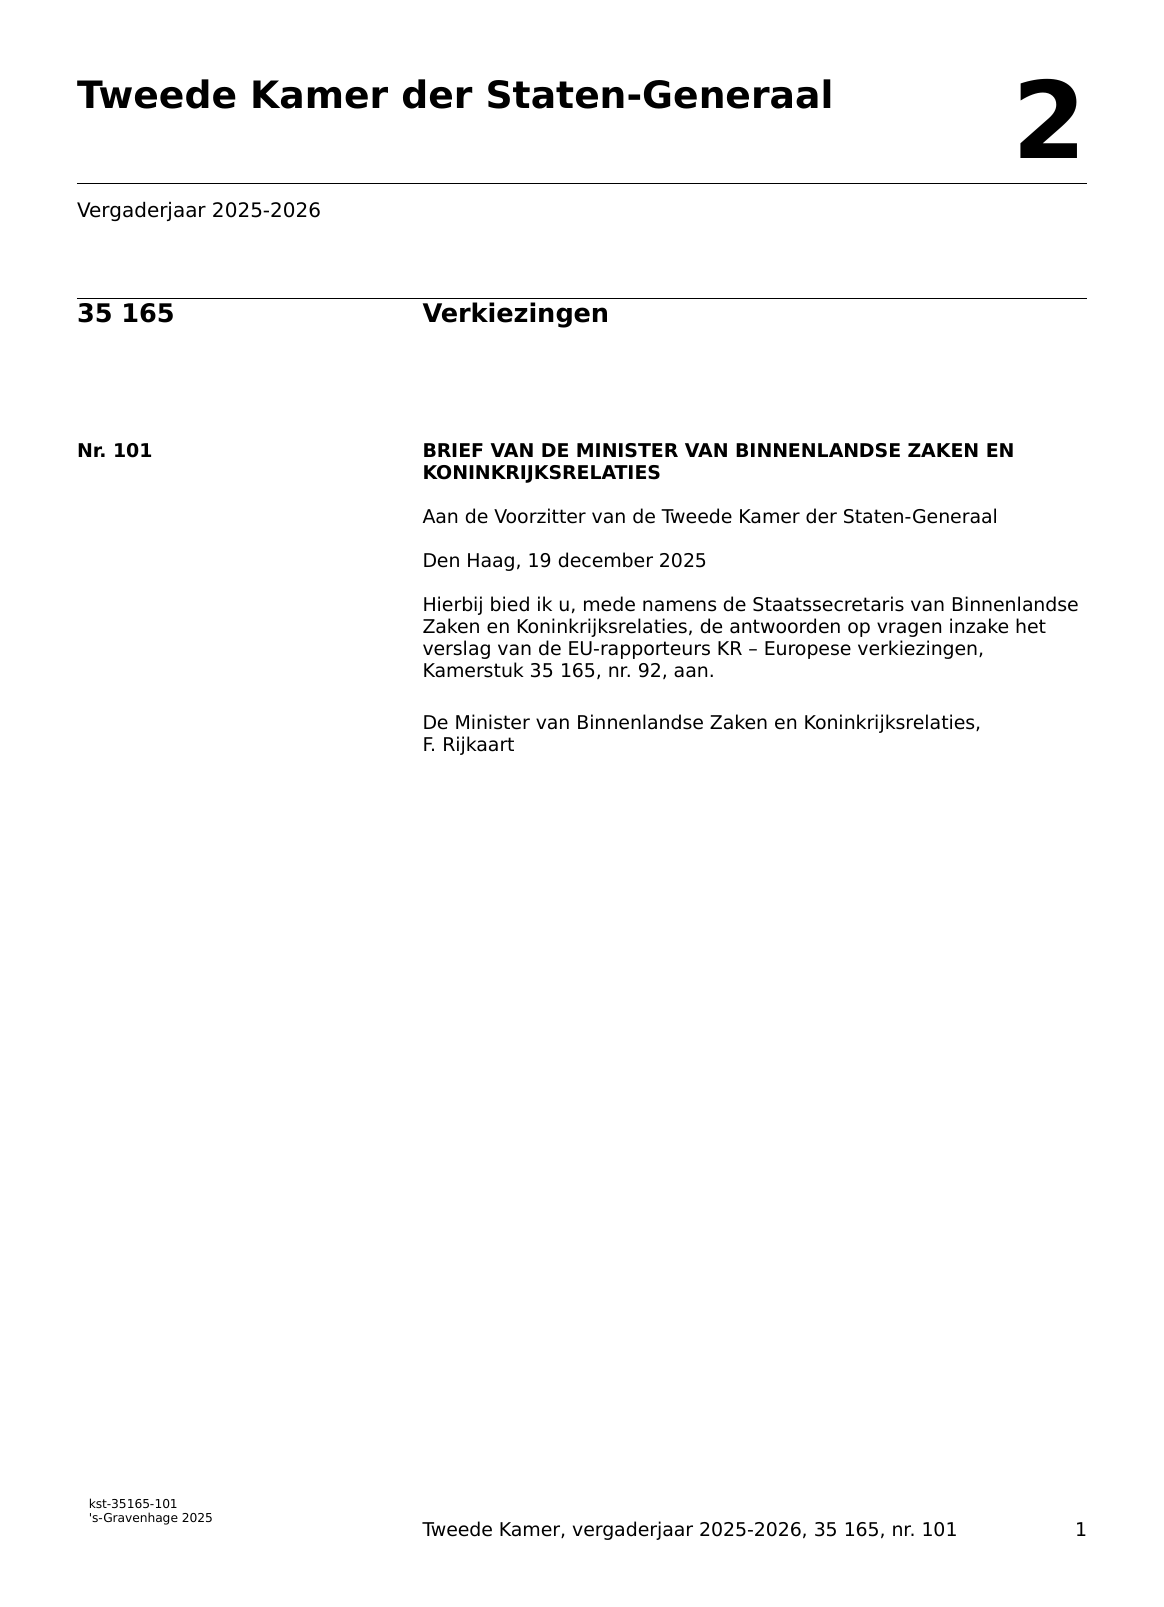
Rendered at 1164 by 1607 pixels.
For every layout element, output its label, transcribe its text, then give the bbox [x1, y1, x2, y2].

text De Minister van Binnenlandse Zaken en Koninkrijksrelaties, F. Rijkaart [422, 712, 1087, 756]
text Den Haag, 19 december 2025 [422, 550, 1087, 572]
text Hierbij bied ik u, mede namens de Staatssecretaris van Binnenlandse Zaken en Koninkrijksrelaties, de antwoorden op vragen inzake het verslag van de EU-rapporteurs KR – Europese verkiezingen, Kamerstuk 35 165, nr. 92, aan. [422, 594, 1087, 682]
subtitle 35 165 Verkiezingen [77, 299, 1087, 329]
table_cell Vergaderjaar 2025-2026 [77, 184, 1087, 298]
subtitle Nr. 101 BRIEF VAN DE MINISTER VAN BINNENLANDSE ZAKEN EN KONINKRIJKSRELATIES [77, 440, 1087, 484]
text kst-35165-101 [88, 1497, 323, 1511]
table_header Tweede Kamer der Staten-Generaal [77, 59, 886, 183]
table_header 2 [886, 59, 1087, 183]
text 's-Gravenhage 2025 [88, 1511, 323, 1525]
text Aan de Voorzitter van de Tweede Kamer der Staten-Generaal [422, 506, 1087, 528]
